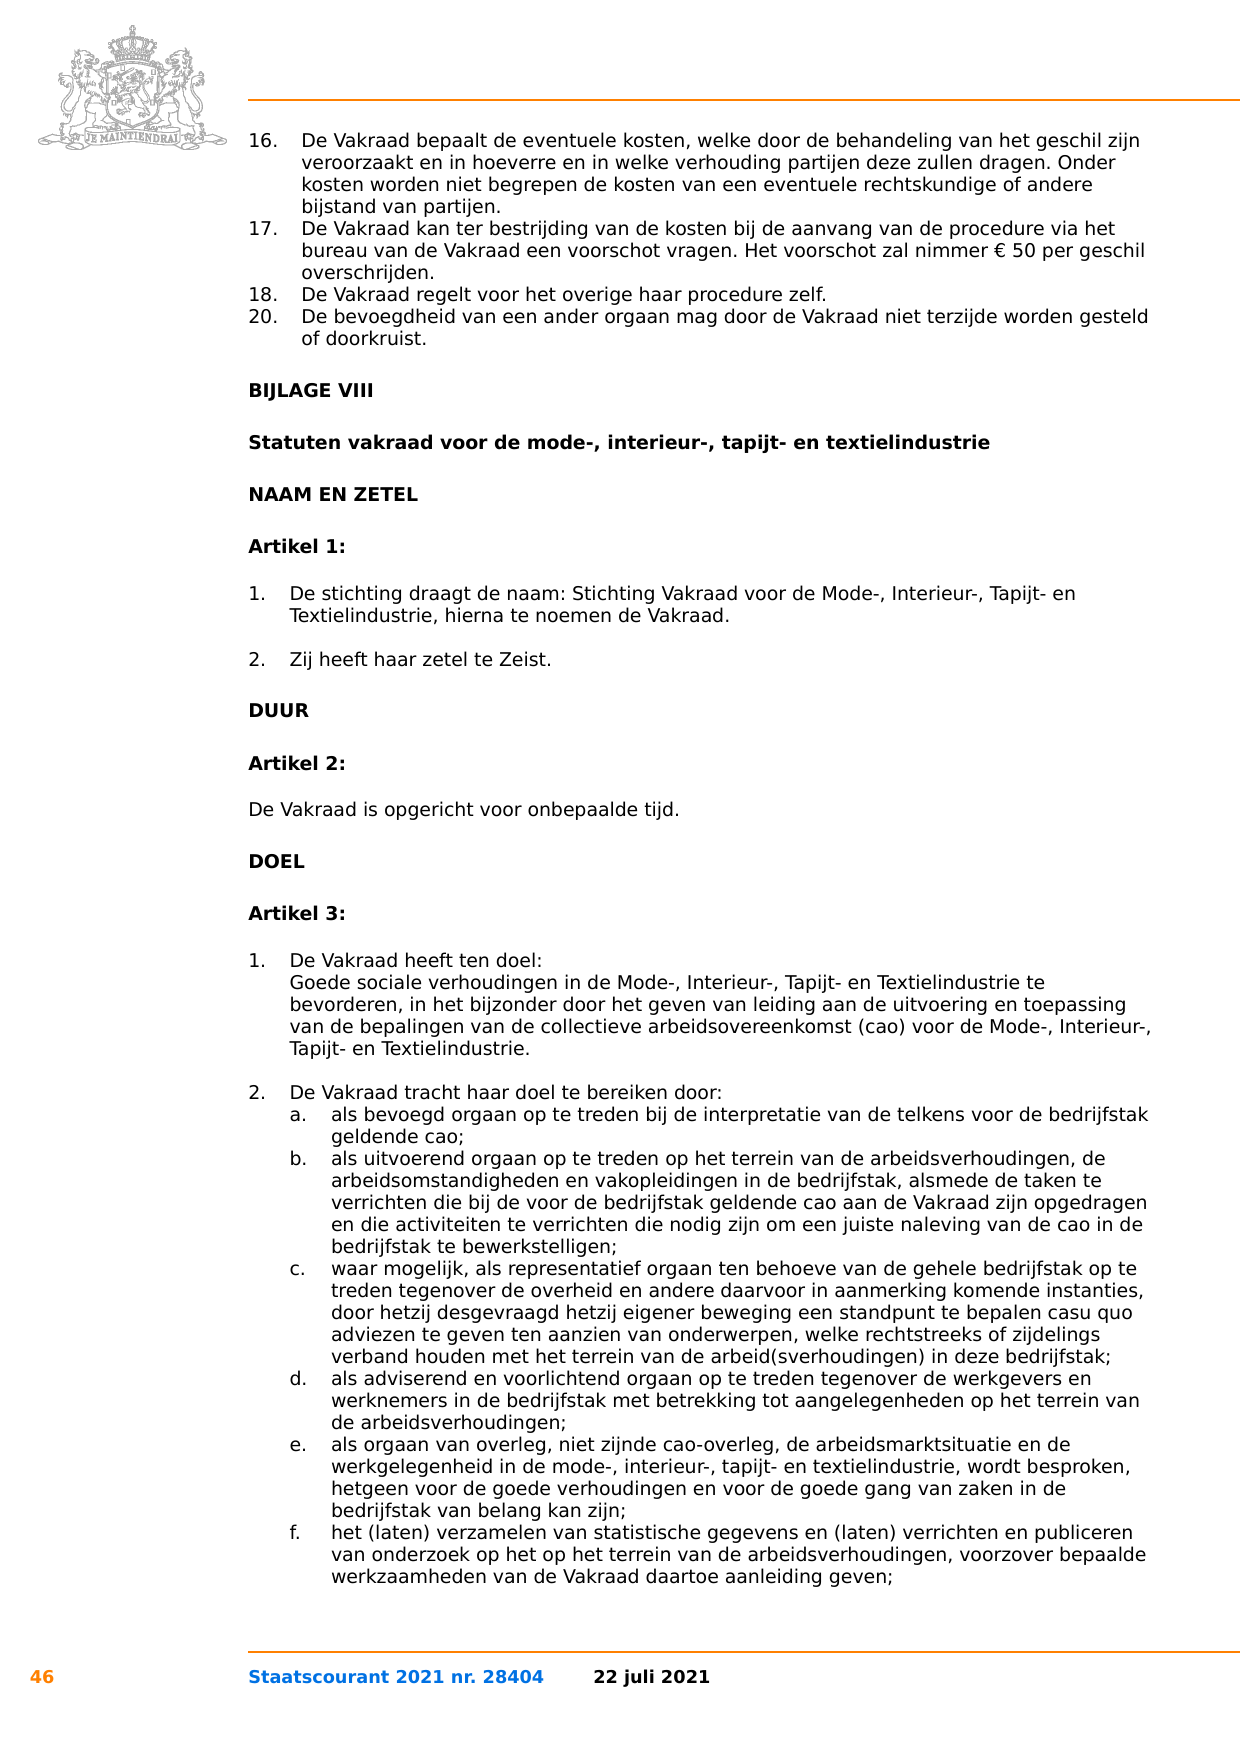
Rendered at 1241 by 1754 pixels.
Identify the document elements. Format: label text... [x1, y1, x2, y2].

subtitle Statuten vakraad voor de mode-, interieur-, tapijt- en textielindustrie [248, 432, 1163, 454]
text c. waar mogelijk, als representatief orgaan ten behoeve van de gehele bedrijfstak op te treden tegenover de overheid en andere daarvoor in aanmerking komende instanties, door hetzij desgevraagd hetzij eigener beweging een standpunt te bepalen casu quo adviezen te geven ten aanzien van onderwerpen, welke rechtstreeks of zijdelings verband houden met het terrein van de arbeid(sverhoudingen) in deze bedrijfstak; [289, 1258, 1163, 1368]
text 20. De bevoegdheid van een ander orgaan mag door de Vakraad niet terzijde worden gesteld of doorkruist. [248, 306, 1163, 350]
text 2. De Vakraad tracht haar doel te bereiken door: [248, 1082, 1163, 1104]
picture [38, 25, 227, 150]
text 17. De Vakraad kan ter bestrijding van de kosten bij de aanvang van de procedure via het bureau van de Vakraad een voorschot vragen. Het voorschot zal nimmer € 50 per geschil overschrijden. [248, 218, 1163, 284]
text 18. De Vakraad regelt voor het overige haar procedure zelf. [248, 284, 1163, 306]
text 2. Zij heeft haar zetel te Zeist. [248, 648, 1163, 670]
subtitle DOEL [248, 851, 1163, 873]
text d. als adviserend en voorlichtend orgaan op te treden tegenover de werkgevers en werknemers in de bedrijfstak met betrekking tot aangelegenheden op het terrein van de arbeidsverhoudingen; [289, 1368, 1163, 1434]
text a. als bevoegd orgaan op te treden bij de interpretatie van de telkens voor de bedrijfstak geldende cao; [289, 1104, 1163, 1148]
subtitle NAAM EN ZETEL [248, 484, 1163, 506]
text 1. De stichting draagt de naam: Stichting Vakraad voor de Mode-, Interieur-, Tapijt- en Textielindustrie, hierna te noemen de Vakraad. [248, 583, 1163, 627]
subtitle Artikel 1: [248, 536, 1163, 558]
text 16. De Vakraad bepaalt de eventuele kosten, welke door de behandeling van het geschil zijn veroorzaakt en in hoeverre en in welke verhouding partijen deze zullen dragen. Onder kosten worden niet begrepen de kosten van een eventuele rechtskundige of andere bijstand van partijen. [248, 130, 1163, 218]
subtitle Artikel 2: [248, 752, 1163, 774]
text e. als orgaan van overleg, niet zijnde cao-overleg, de arbeidsmarktsituatie en de werkgelegenheid in de mode-, interieur-, tapijt- en textielindustrie, wordt besproken, hetgeen voor de goede verhoudingen en voor de goede gang van zaken in de bedrijfstak van belang kan zijn; [289, 1434, 1163, 1522]
subtitle BIJLAGE VIII [248, 380, 1163, 402]
subtitle Artikel 3: [248, 903, 1163, 925]
text b. als uitvoerend orgaan op te treden op het terrein van de arbeidsverhoudingen, de arbeidsomstandigheden en vakopleidingen in de bedrijfstak, alsmede de taken te verrichten die bij de voor de bedrijfstak geldende cao aan de Vakraad zijn opgedragen en die activiteiten te verrichten die nodig zijn om een juiste naleving van de cao in de bedrijfstak te bewerkstelligen; [289, 1148, 1163, 1258]
text f. het (laten) verzamelen van statistische gegevens en (laten) verrichten en publiceren van onderzoek op het op het terrein van de arbeidsverhoudingen, voorzover bepaalde werkzaamheden van de Vakraad daartoe aanleiding geven; [289, 1522, 1163, 1588]
subtitle DUUR [248, 700, 1163, 722]
text De Vakraad is opgericht voor onbepaalde tijd. [248, 799, 1163, 821]
text 1. De Vakraad heeft ten doel: [248, 950, 1163, 972]
text Goede sociale verhoudingen in de Mode-, Interieur-, Tapijt- en Textielindustrie te bevorderen, in het bijzonder door het geven van leiding aan de uitvoering en toepassing van de bepalingen van de collectieve arbeidsovereenkomst (cao) voor de Mode-, Interieur-, Tapijt- en Textielindustrie. [289, 972, 1163, 1060]
